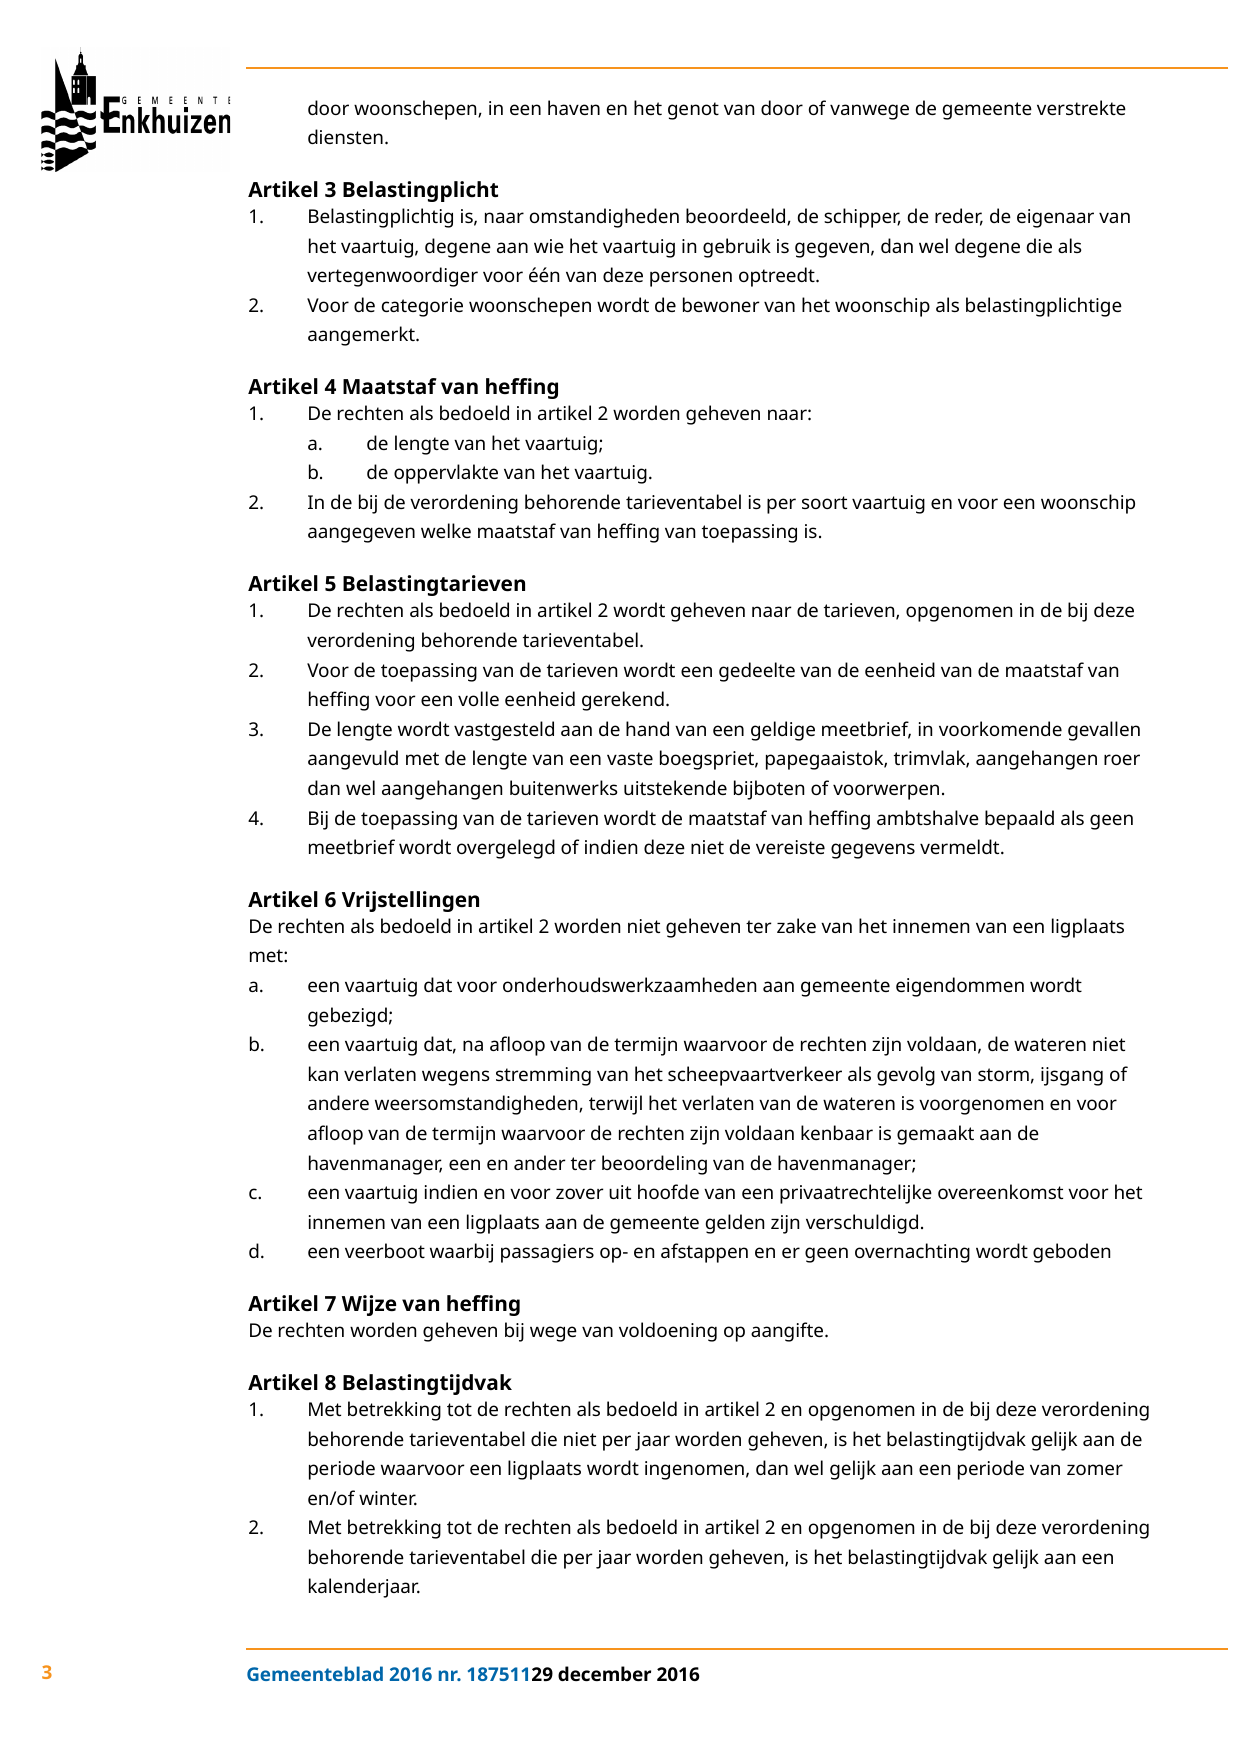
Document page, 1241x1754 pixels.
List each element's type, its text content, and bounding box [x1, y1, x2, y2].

list aangegeven welke maatstaf van heffing van toepassing is. [248, 519, 1152, 544]
list In de bij de verordening behorende tarieventabel is per soort vaartuig en voor een woonschip [248, 489, 1152, 515]
text Artikel 5 Belastingtarieven [248, 569, 1152, 598]
list De rechten als bedoeld in artikel 2 wordt geheven naar de tarieven, opgenomen in de bij deze verordening behorende tarieventabel. [248, 598, 1152, 653]
text De rechten worden geheven bij wege van voldoening op aangifte. [248, 1317, 1152, 1343]
list De rechten als bedoeld in artikel 2 worden geheven naar: [248, 400, 1152, 426]
text Artikel 4 Maatstaf van heffing [248, 372, 1152, 400]
list Belastingplichtig is, naar omstandigheden beoordeeld, de schipper, de reder, de eigenaar van het vaartuig, degene aan wie het vaartuig in gebruik is gegeven, dan wel degene die als vertegenwoordiger voor één van deze personen optreedt. [248, 203, 1152, 288]
list Bij de toepassing van de tarieven wordt de maatstaf van heffing ambtshalve bepaald als geen meetbrief wordt overgelegd of indien deze niet de vereiste gegevens vermeldt. [248, 805, 1152, 860]
list De lengte wordt vastgesteld aan de hand van een geldige meetbrief, in voorkomende gevallen aangevuld met de lengte van een vaste boegspriet, papegaaistok, trimvlak, aangehangen roer dan wel aangehangen buitenwerks uitstekende bijboten of voorwerpen. [248, 716, 1152, 801]
text Artikel 6 Vrijstellingen [248, 885, 1152, 913]
list de oppervlakte van het vaartuig. [307, 459, 1152, 485]
list Voor de categorie woonschepen wordt de bewoner van het woonschip als belastingplichtige aangemerkt. [248, 292, 1152, 347]
text Artikel 7 Wijze van heffing [248, 1289, 1152, 1317]
text Artikel 8 Belastingtijdvak [248, 1368, 1152, 1396]
list door woonschepen, in een haven en het genot van door of vanwege de gemeente verstrekte diensten. [248, 95, 1152, 150]
list Voor de toepassing van de tarieven wordt een gedeelte van de eenheid van de maatstaf van heffing voor een volle eenheid gerekend. [248, 657, 1152, 712]
text Artikel 3 Belastingplicht [248, 175, 1152, 203]
list Met betrekking tot de rechten als bedoeld in artikel 2 en opgenomen in de bij deze verordening behorende tarieventabel die per jaar worden geheven, is het belastingtijdvak gelijk aan een kalenderjaar. [248, 1514, 1152, 1599]
list een vaartuig dat, na afloop van de termijn waarvoor de rechten zijn voldaan, de wateren niet kan verlaten wegens stremming van het scheepvaartverkeer als gevolg van storm, ijsgang of andere weersomstandigheden, terwijl het verlaten van de wateren is voorgenomen en voor afloop van de termijn waarvoor de rechten zijn voldaan kenbaar is gemaakt aan de havenmanager, een en ander ter beoordeling van de havenmanager; [248, 1031, 1152, 1176]
list de lengte van het vaartuig; [307, 430, 1152, 456]
list Met betrekking tot de rechten als bedoeld in artikel 2 en opgenomen in de bij deze verordening behorende tarieventabel die niet per jaar worden geheven, is het belastingtijdvak gelijk aan de periode waarvoor een ligplaats wordt ingenomen, dan wel gelijk aan een periode van zomer en/of winter. [248, 1396, 1152, 1511]
list een veerboot waarbij passagiers op- en afstappen en er geen overnachting wordt geboden [248, 1238, 1152, 1264]
list een vaartuig indien en voor zover uit hoofde van een privaatrechtelijke overeenkomst voor het innemen van een ligplaats aan de gemeente gelden zijn verschuldigd. [248, 1179, 1152, 1235]
picture [41, 47, 231, 172]
list een vaartuig dat voor onderhoudswerkzaamheden aan gemeente eigendommen wordt gebezigd; [248, 972, 1152, 1028]
text De rechten als bedoeld in artikel 2 worden niet geheven ter zake van het innemen van een ligplaats met: [248, 913, 1152, 968]
